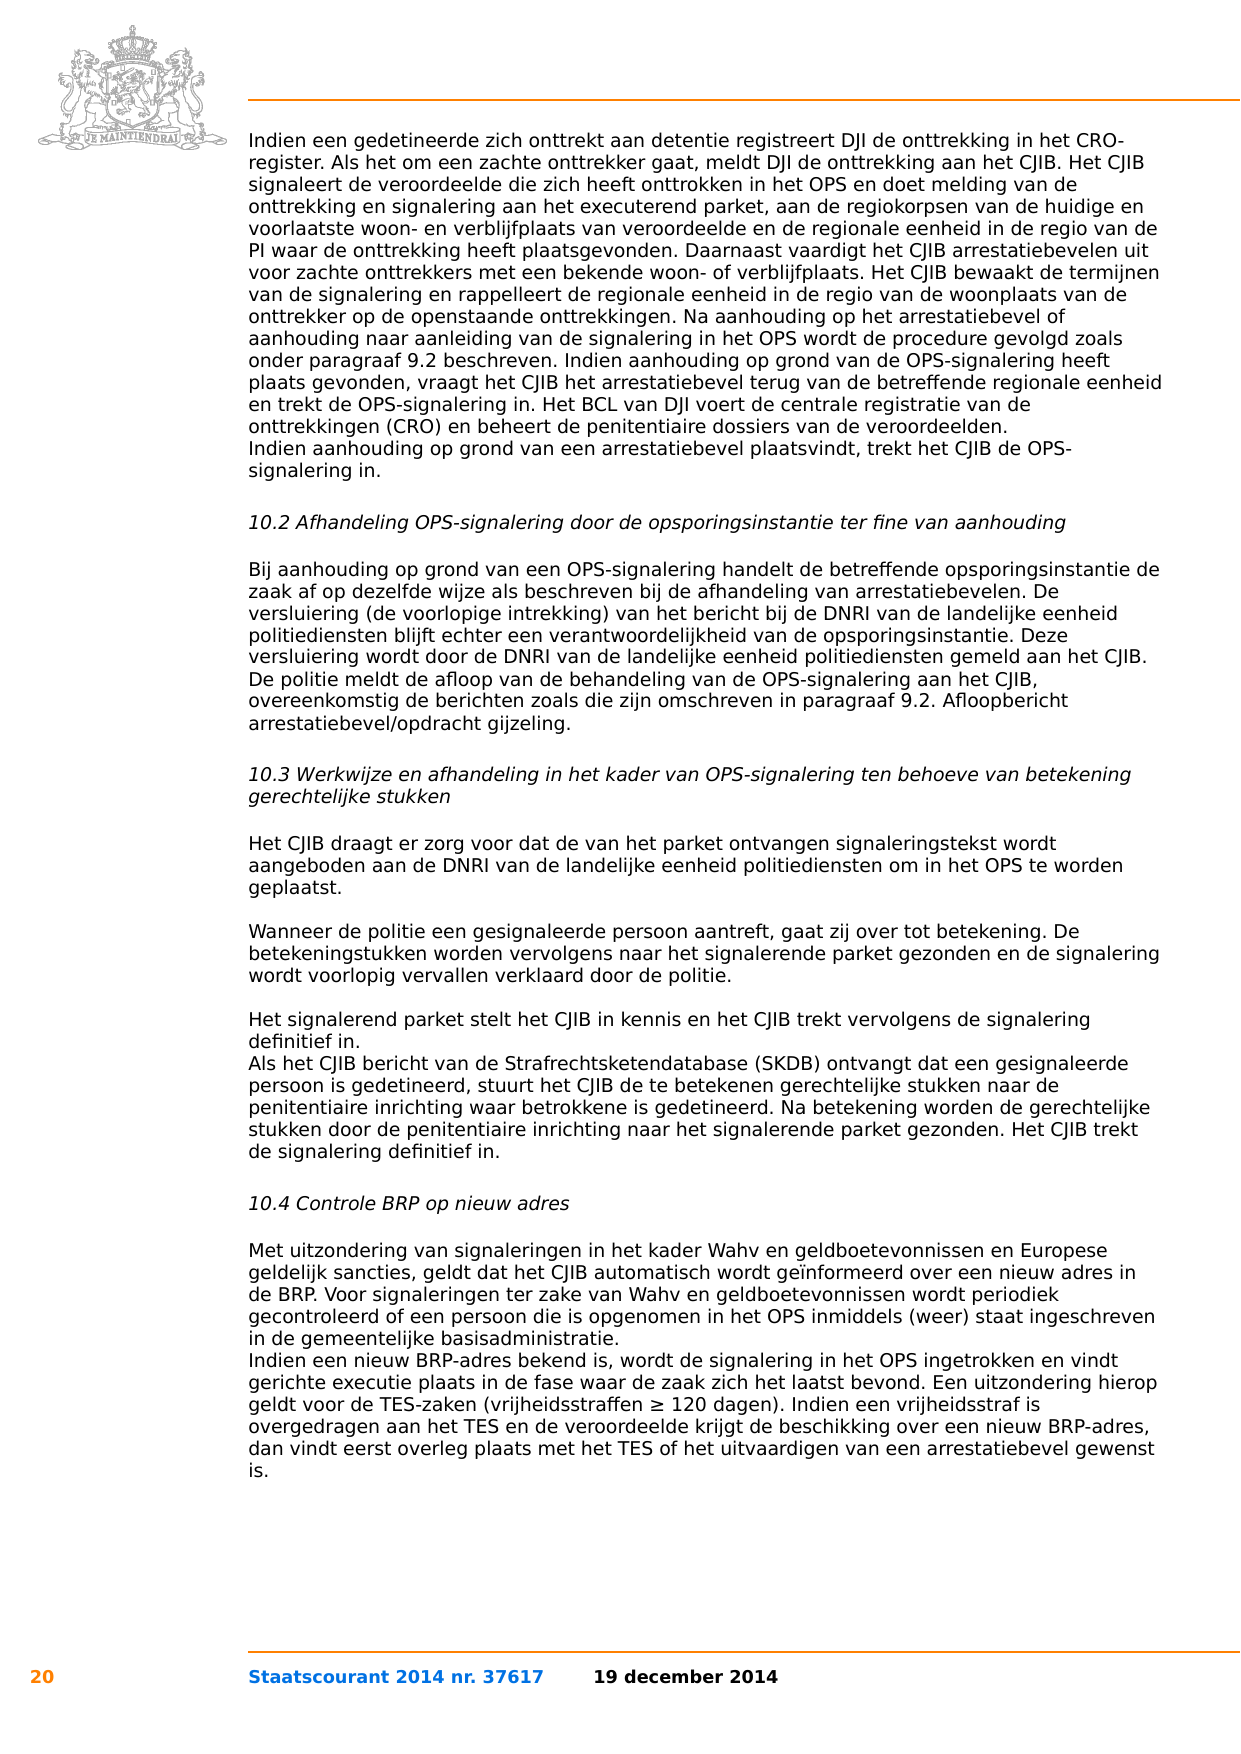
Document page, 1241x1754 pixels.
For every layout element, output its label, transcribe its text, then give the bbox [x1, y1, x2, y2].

text De politie meldt de afloop van de behandeling van de OPS-signalering aan het CJIB, overeenkomstig de berichten zoals die zijn omschreven in paragraaf 9.2. Afloopbericht arrestatiebevel/opdracht gijzeling. [248, 668, 1163, 734]
text Indien een gedetineerde zich onttrekt aan detentie registreert DJI de onttrekking in het CRO-register. Als het om een zachte onttrekker gaat, meldt DJI de onttrekking aan het CJIB. Het CJIB signaleert de veroordeelde die zich heeft onttrokken in het OPS en doet melding van de onttrekking en signalering aan het executerend parket, aan de regiokorpsen van de huidige en voorlaatste woon- en verblijfplaats van veroordeelde en de regionale eenheid in de regio van de PI waar de onttrekking heeft plaatsgevonden. Daarnaast vaardigt het CJIB arrestatiebevelen uit voor zachte onttrekkers met een bekende woon- of verblijfplaats. Het CJIB bewaakt de termijnen van de signalering en rappelleert de regionale eenheid in de regio van de woonplaats van de onttrekker op de openstaande onttrekkingen. Na aanhouding op het arrestatiebevel of aanhouding naar aanleiding van de signalering in het OPS wordt de procedure gevolgd zoals onder paragraaf 9.2 beschreven. Indien aanhouding op grond van de OPS-signalering heeft plaats gevonden, vraagt het CJIB het arrestatiebevel terug van de betreffende regionale eenheid en trekt de OPS-signalering in. Het BCL van DJI voert de centrale registratie van de onttrekkingen (CRO) en beheert de penitentiaire dossiers van de veroordeelden. [248, 130, 1163, 438]
text Indien aanhouding op grond van een arrestatiebevel plaatsvindt, trekt het CJIB de OPS-signalering in. [248, 438, 1163, 482]
picture [38, 25, 227, 150]
subtitle 10.3 Werkwijze en afhandeling in het kader van OPS-signalering ten behoeve van betekening gerechtelijke stukken [248, 764, 1163, 808]
text Met uitzondering van signaleringen in het kader Wahv en geldboetevonnissen en Europese geldelijk sancties, geldt dat het CJIB automatisch wordt geïnformeerd over een nieuw adres in de BRP. Voor signaleringen ter zake van Wahv en geldboetevonnissen wordt periodiek gecontroleerd of een persoon die is opgenomen in het OPS inmiddels (weer) staat ingeschreven in de gemeentelijke basisadministratie. [248, 1240, 1163, 1350]
text Wanneer de politie een gesignaleerde persoon aantreft, gaat zij over tot betekening. De betekeningstukken worden vervolgens naar het signalerende parket gezonden en de signalering wordt voorlopig vervallen verklaard door de politie. [248, 921, 1163, 987]
subtitle 10.4 Controle BRP op nieuw adres [248, 1193, 1163, 1215]
text Indien een nieuw BRP-adres bekend is, wordt de signalering in het OPS ingetrokken en vindt gerichte executie plaats in de fase waar de zaak zich het laatst bevond. Een uitzondering hierop geldt voor de TES-zaken (vrijheidsstraffen ≥ 120 dagen). Indien een vrijheidsstraf is overgedragen aan het TES en de veroordeelde krijgt de beschikking over een nieuw BRP-adres, dan vindt eerst overleg plaats met het TES of het uitvaardigen van een arrestatiebevel gewenst is. [248, 1350, 1163, 1482]
text Het CJIB draagt er zorg voor dat de van het parket ontvangen signaleringstekst wordt aangeboden aan de DNRI van de landelijke eenheid politiediensten om in het OPS te worden geplaatst. [248, 833, 1163, 899]
text Als het CJIB bericht van de Strafrechtsketendatabase (SKDB) ontvangt dat een gesignaleerde persoon is gedetineerd, stuurt het CJIB de te betekenen gerechtelijke stukken naar de penitentiaire inrichting waar betrokkene is gedetineerd. Na betekening worden de gerechtelijke stukken door de penitentiaire inrichting naar het signalerende parket gezonden. Het CJIB trekt de signalering definitief in. [248, 1053, 1163, 1163]
subtitle 10.2 Afhandeling OPS-signalering door de opsporingsinstantie ter fine van aanhouding [248, 512, 1163, 533]
text Het signalerend parket stelt het CJIB in kennis en het CJIB trekt vervolgens de signalering definitief in. [248, 1009, 1163, 1053]
text Bij aanhouding op grond van een OPS-signalering handelt de betreffende opsporingsinstantie de zaak af op dezelfde wijze als beschreven bij de afhandeling van arrestatiebevelen. De versluiering (de voorlopige intrekking) van het bericht bij de DNRI van de landelijke eenheid politiediensten blijft echter een verantwoordelijkheid van de opsporingsinstantie. Deze versluiering wordt door de DNRI van de landelijke eenheid politiediensten gemeld aan het CJIB. [248, 558, 1163, 668]
